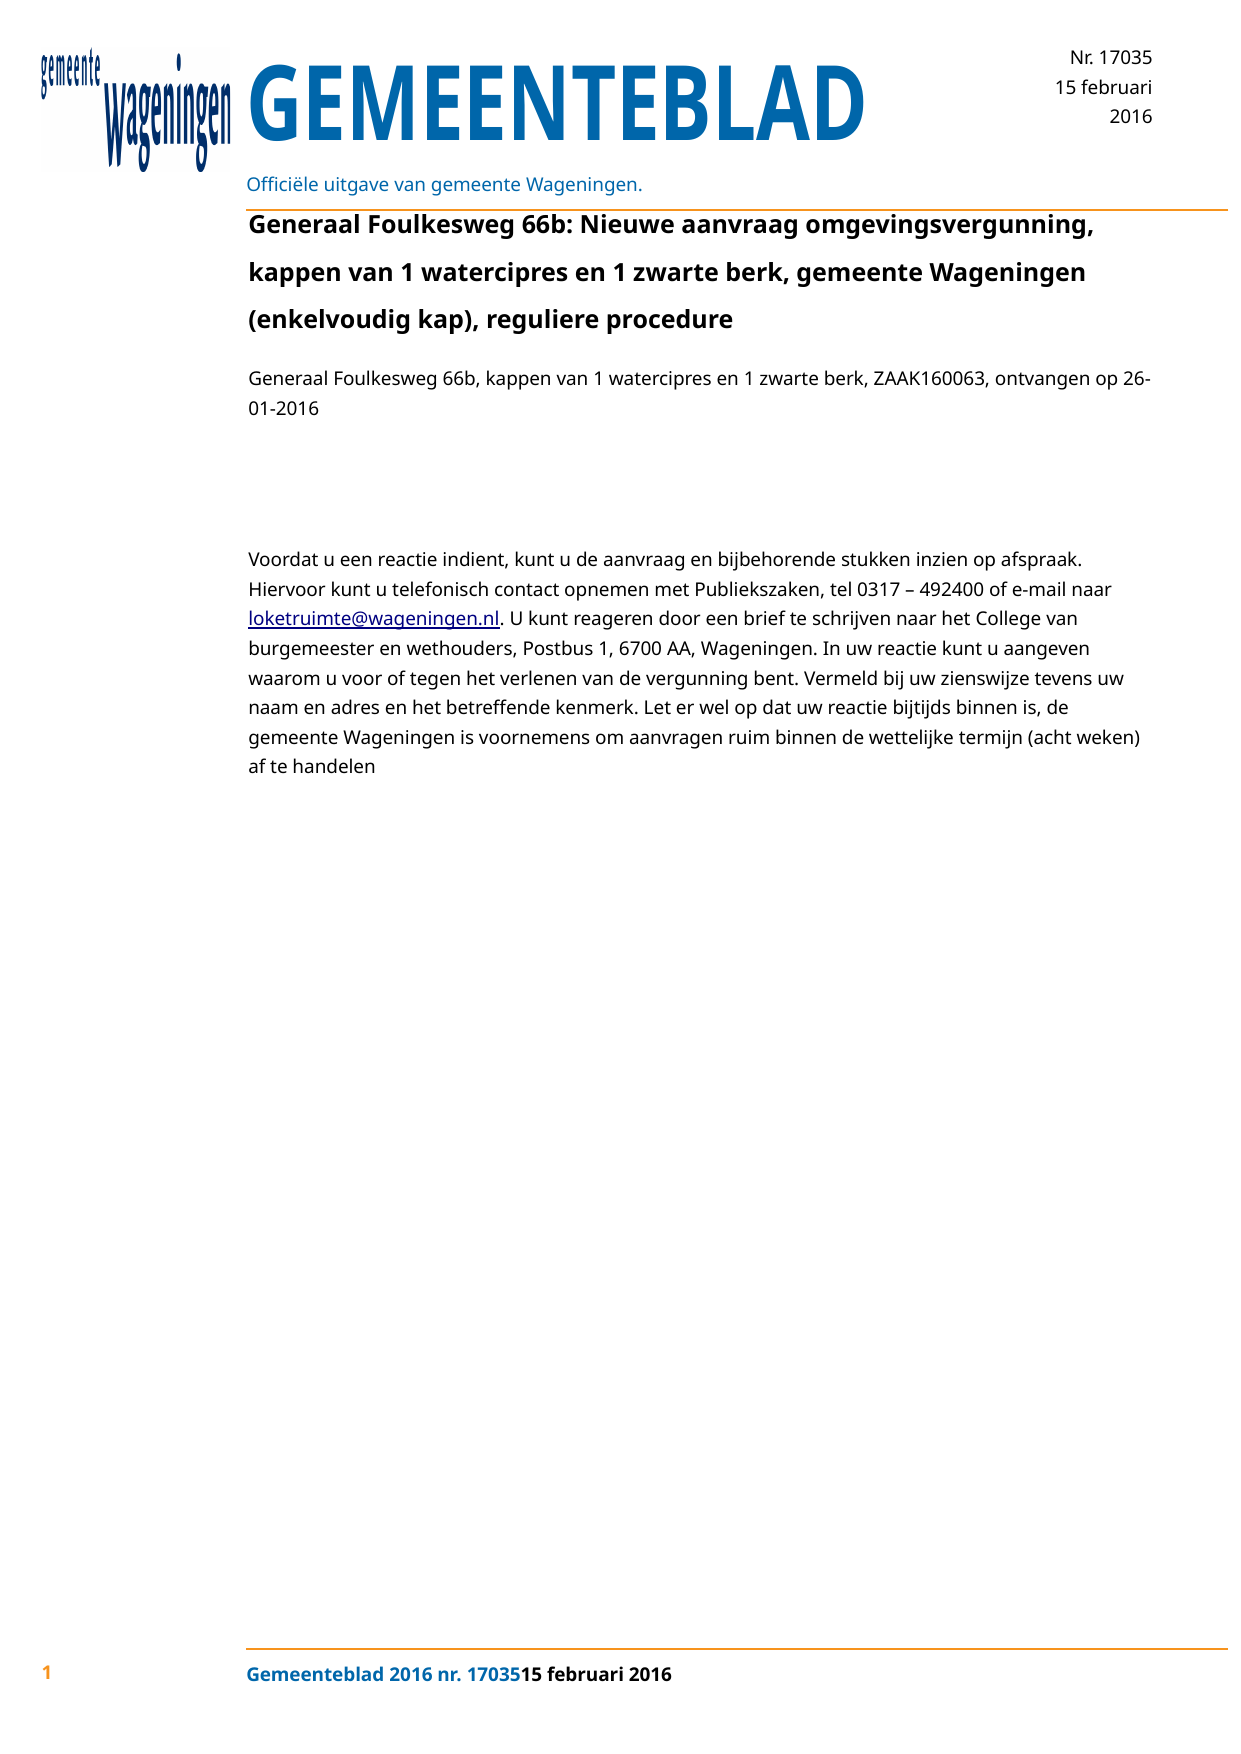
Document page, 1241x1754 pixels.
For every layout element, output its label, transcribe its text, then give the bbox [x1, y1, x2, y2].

text Generaal Foulkesweg 66b, kappen van 1 watercipres en 1 zwarte berk, ZAAK160063, ontvangen op 26-01-2016 [248, 366, 1152, 421]
picture [41, 47, 231, 172]
text Voordat u een reactie indient, kunt u de aanvraag en bijbehorende stukken inzien op afspraak. Hiervoor kunt u telefonisch contact opnemen met Publiekszaken, tel 0317 – 492400 of e-mail naar loketruimte@wageningen.nl. U kunt reageren door een brief te schrijven naar het College van burgemeester en wethouders, Postbus 1, 6700 AA, Wageningen. In uw reactie kunt u aangeven waarom u voor of tegen het verlenen van de vergunning bent. Vermeld bij uw zienswijze tevens uw naam en adres en het betreffende kenmerk. Let er wel op dat uw reactie bijtijds binnen is, de gemeente Wageningen is voornemens om aanvragen ruim binnen de wettelijke termijn (acht weken) af te handelen [248, 546, 1152, 779]
text Generaal Foulkesweg 66b: Nieuwe aanvraag omgevingsvergunning, kappen van 1 watercipres en 1 zwarte berk, gemeente Wageningen (enkelvoudig kap), reguliere procedure [248, 211, 1152, 336]
